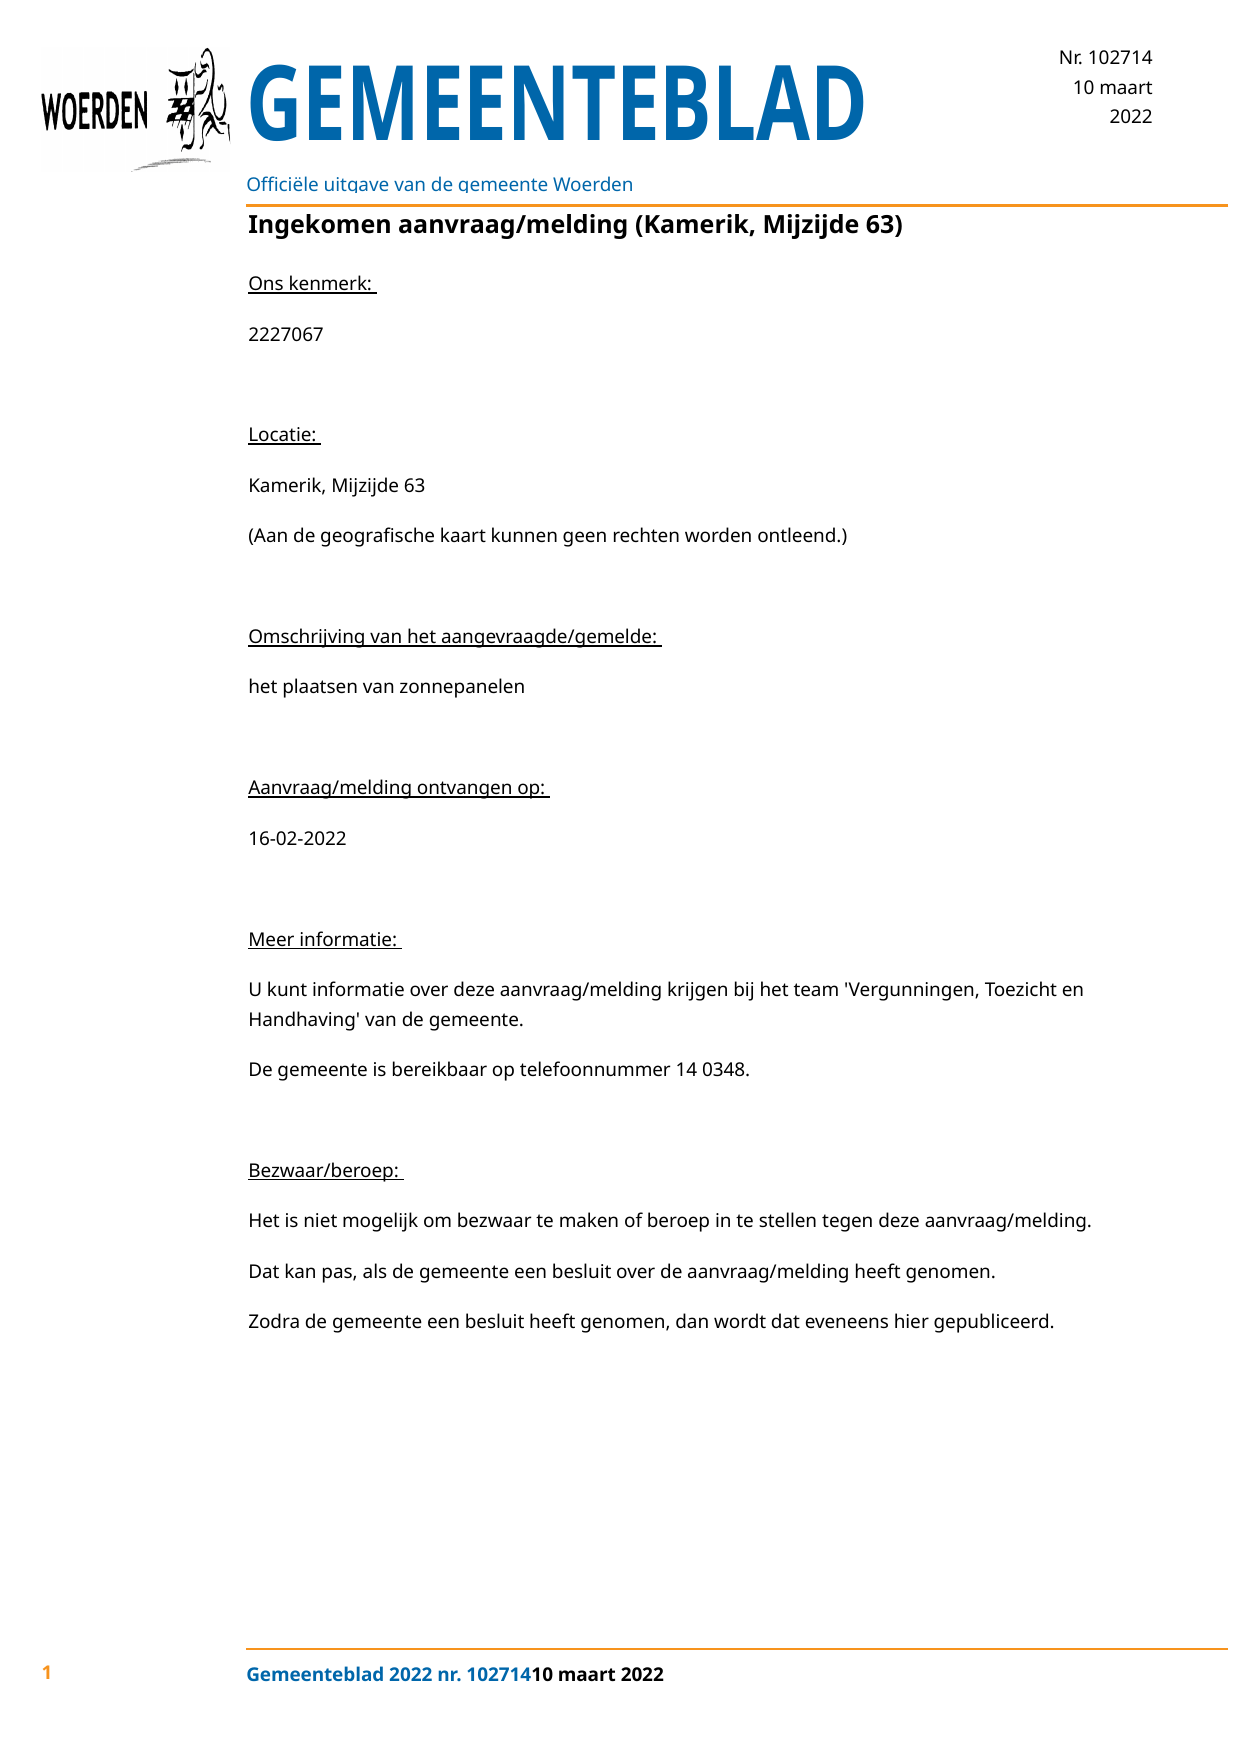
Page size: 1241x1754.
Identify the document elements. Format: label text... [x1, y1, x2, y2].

text Het is niet mogelijk om bezwaar te maken of beroep in te stellen tegen deze aanvraag/melding. [248, 1207, 1152, 1233]
picture [41, 47, 231, 172]
text Zodra de gemeente een besluit heeft genomen, dan wordt dat eveneens hier gepubliceerd. [248, 1308, 1152, 1334]
text Dat kan pas, als de gemeente een besluit over de aanvraag/melding heeft genomen. [248, 1258, 1152, 1283]
text Omschrijving van het aangevraagde/gemelde: [248, 623, 1152, 649]
text U kunt informatie over deze aanvraag/melding krijgen bij het team 'Vergunningen, Toezicht en Handhaving' van de gemeente. [248, 976, 1152, 1031]
text het plaatsen van zonnepanelen [248, 674, 1152, 699]
text Ingekomen aanvraag/melding (Kamerik, Mijzijde 63) [248, 207, 1152, 241]
text Aanvraag/melding ontvangen op: [248, 774, 1152, 800]
text Kamerik, Mijzijde 63 [248, 472, 1152, 498]
text 16-02-2022 [248, 825, 1152, 851]
text Locatie: [248, 422, 1152, 447]
text Bezwaar/beroep: [248, 1157, 1152, 1183]
text Meer informatie: [248, 926, 1152, 951]
text 2227067 [248, 321, 1152, 346]
text (Aan de geografische kaart kunnen geen rechten worden ontleend.) [248, 522, 1152, 548]
text De gemeente is bereikbaar op telefoonnummer 14 0348. [248, 1056, 1152, 1082]
text Ons kenmerk: [248, 270, 1152, 296]
